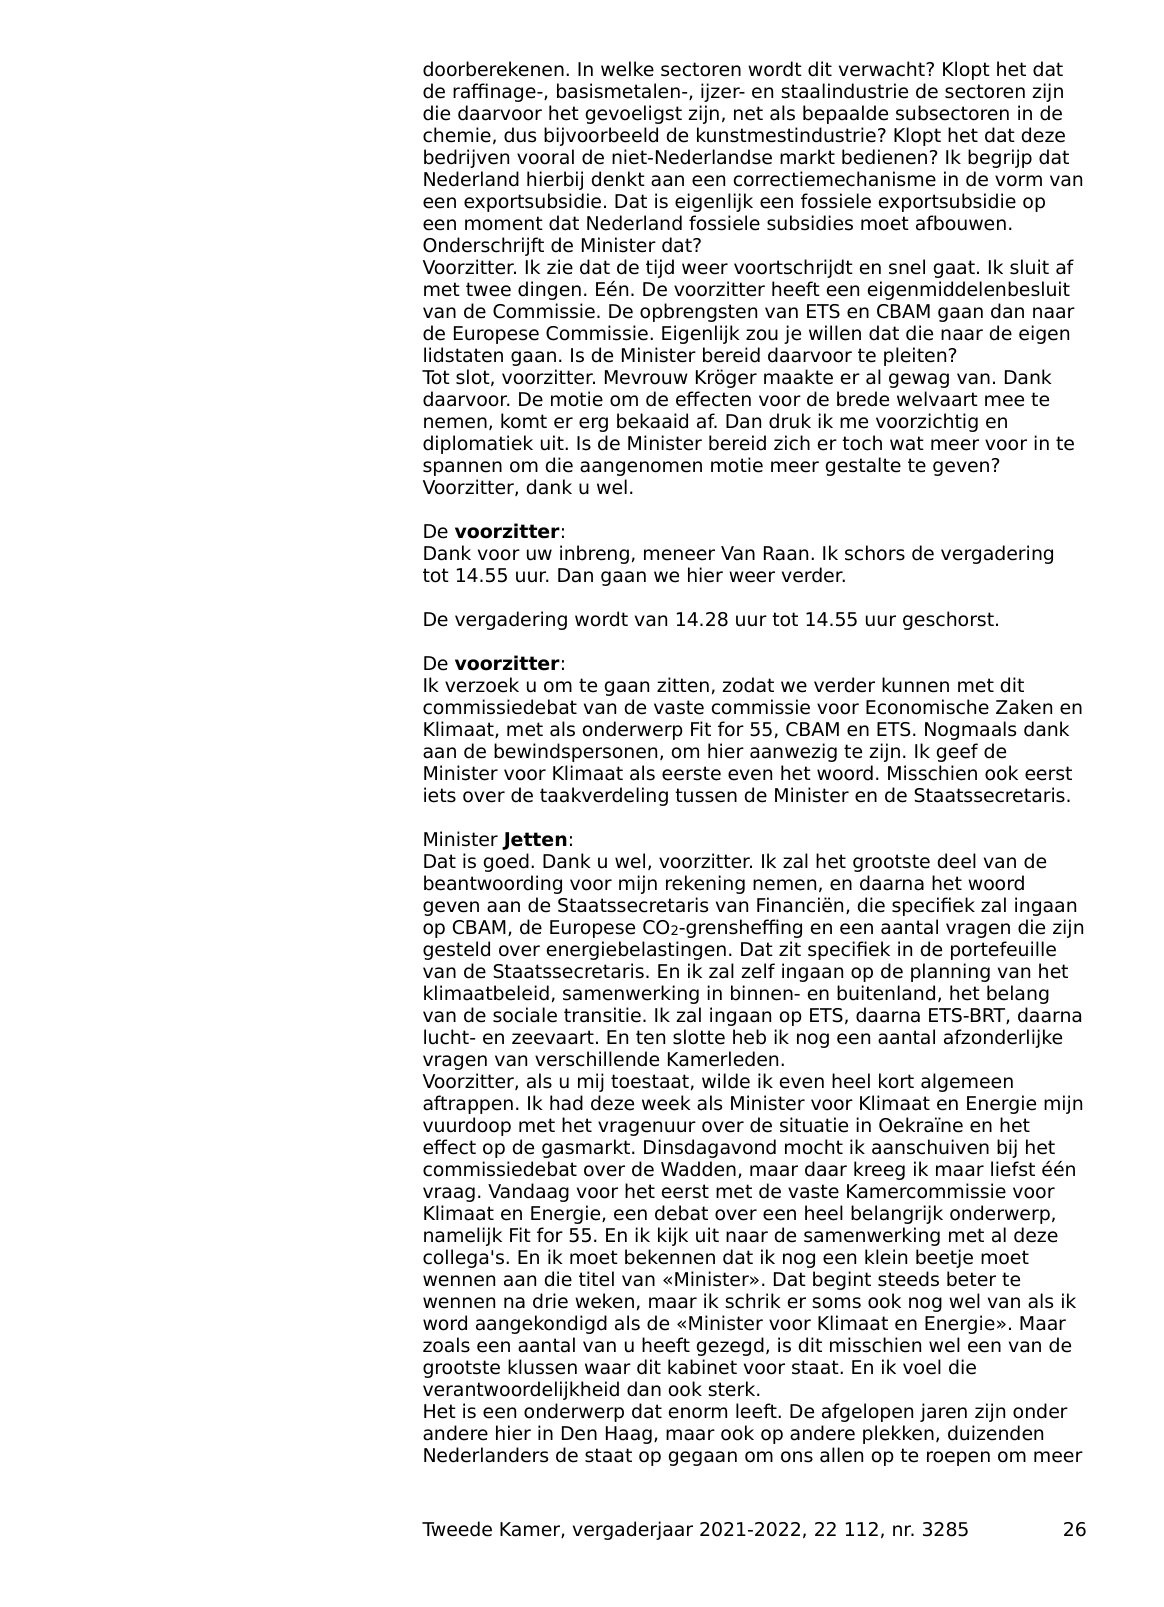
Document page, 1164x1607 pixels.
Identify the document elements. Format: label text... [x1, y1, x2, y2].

text De voorzitter: [422, 653, 1087, 675]
text Het is een onderwerp dat enorm leeft. De afgelopen jaren zijn onder andere hier in Den Haag, maar ook op andere plekken, duizenden Nederlanders de staat op gegaan om ons allen op te roepen om meer [422, 1401, 1087, 1467]
text Ik verzoek u om te gaan zitten, zodat we verder kunnen met dit commissiedebat van de vaste commissie voor Economische Zaken en Klimaat, met als onderwerp Fit for 55, CBAM en ETS. Nogmaals dank aan de bewindspersonen, om hier aanwezig te zijn. Ik geef de Minister voor Klimaat als eerste even het woord. Misschien ook eerst iets over de taakverdeling tussen de Minister en de Staatssecretaris. [422, 675, 1087, 807]
text Dat is goed. Dank u wel, voorzitter. Ik zal het grootste deel van de beantwoording voor mijn rekening nemen, en daarna het woord geven aan de Staatssecretaris van Financiën, die specifiek zal ingaan op CBAM, de Europese CO2-grensheffing en een aantal vragen die zijn gesteld over energiebelastingen. Dat zit specifiek in de portefeuille van de Staatssecretaris. En ik zal zelf ingaan op de planning van het klimaatbeleid, samenwerking in binnen- en buitenland, het belang van de sociale transitie. Ik zal ingaan op ETS, daarna ETS-BRT, daarna lucht- en zeevaart. En ten slotte heb ik nog een aantal afzonderlijke vragen van verschillende Kamerleden. [422, 851, 1087, 1071]
text doorberekenen. In welke sectoren wordt dit verwacht? Klopt het dat de raffinage-, basismetalen-, ijzer- en staalindustrie de sectoren zijn die daarvoor het gevoeligst zijn, net als bepaalde subsectoren in de chemie, dus bijvoorbeeld de kunstmestindustrie? Klopt het dat deze bedrijven vooral de niet-Nederlandse markt bedienen? Ik begrijp dat Nederland hierbij denkt aan een correctiemechanisme in de vorm van een exportsubsidie. Dat is eigenlijk een fossiele exportsubsidie op een moment dat Nederland fossiele subsidies moet afbouwen. Onderschrijft de Minister dat? [422, 59, 1087, 257]
text Voorzitter. Ik zie dat de tijd weer voortschrijdt en snel gaat. Ik sluit af met twee dingen. Eén. De voorzitter heeft een eigenmiddelenbesluit van de Commissie. De opbrengsten van ETS en CBAM gaan dan naar de Europese Commissie. Eigenlijk zou je willen dat die naar de eigen lidstaten gaan. Is de Minister bereid daarvoor te pleiten? [422, 257, 1087, 367]
text Tot slot, voorzitter. Mevrouw Kröger maakte er al gewag van. Dank daarvoor. De motie om de effecten voor de brede welvaart mee te nemen, komt er erg bekaaid af. Dan druk ik me voorzichtig en diplomatiek uit. Is de Minister bereid zich er toch wat meer voor in te spannen om die aangenomen motie meer gestalte te geven? [422, 367, 1087, 477]
text Voorzitter, dank u wel. [422, 477, 1087, 499]
text Dank voor uw inbreng, meneer Van Raan. Ik schors de vergadering tot 14.55 uur. Dan gaan we hier weer verder. [422, 543, 1087, 587]
text Minister Jetten: [422, 829, 1087, 851]
text De vergadering wordt van 14.28 uur tot 14.55 uur geschorst. [422, 609, 1087, 631]
text Voorzitter, als u mij toestaat, wilde ik even heel kort algemeen aftrappen. Ik had deze week als Minister voor Klimaat en Energie mijn vuurdoop met het vragenuur over de situatie in Oekraïne en het effect op de gasmarkt. Dinsdagavond mocht ik aanschuiven bij het commissiedebat over de Wadden, maar daar kreeg ik maar liefst één vraag. Vandaag voor het eerst met de vaste Kamercommissie voor Klimaat en Energie, een debat over een heel belangrijk onderwerp, namelijk Fit for 55. En ik kijk uit naar de samenwerking met al deze collega's. En ik moet bekennen dat ik nog een klein beetje moet wennen aan die titel van «Minister». Dat begint steeds beter te wennen na drie weken, maar ik schrik er soms ook nog wel van als ik word aangekondigd als de «Minister voor Klimaat en Energie». Maar zoals een aantal van u heeft gezegd, is dit misschien wel een van de grootste klussen waar dit kabinet voor staat. En ik voel die verantwoordelijkheid dan ook sterk. [422, 1071, 1087, 1401]
text De voorzitter: [422, 521, 1087, 543]
